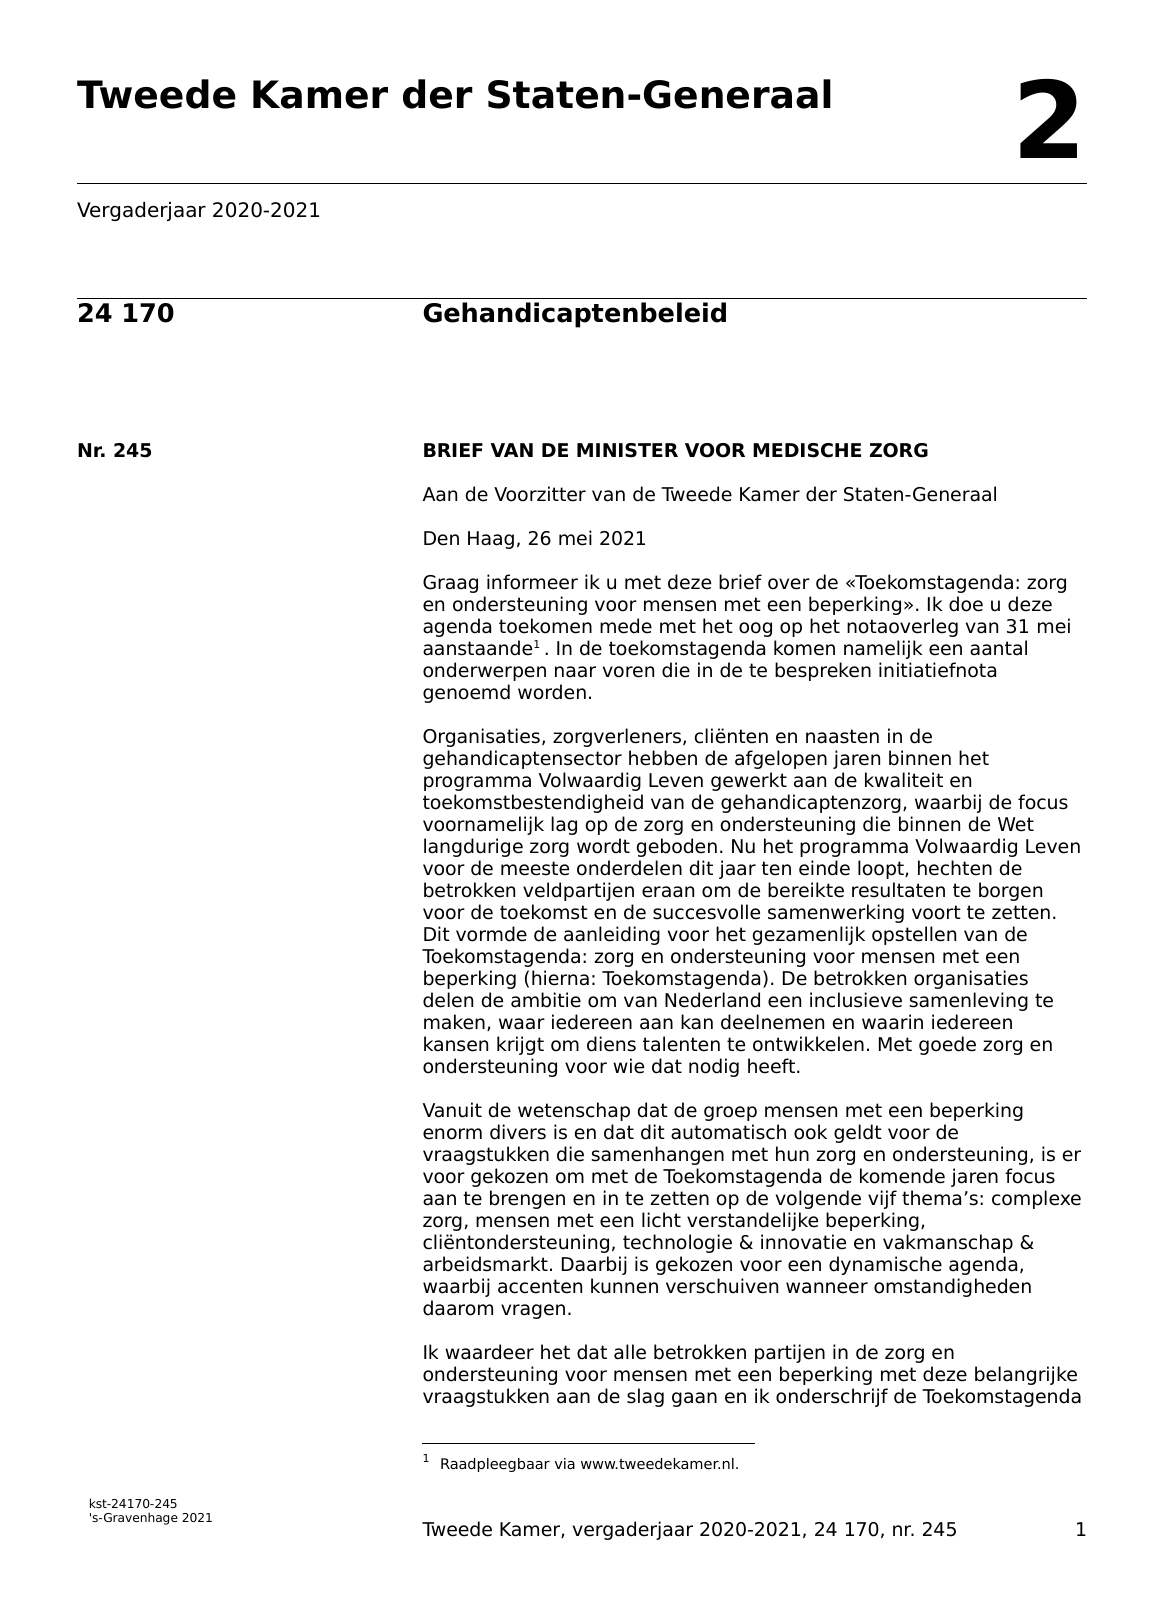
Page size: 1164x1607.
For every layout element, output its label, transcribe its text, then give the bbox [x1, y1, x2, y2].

table_cell Vergaderjaar 2020-2021 [77, 184, 1087, 298]
text Den Haag, 26 mei 2021 [422, 528, 1087, 550]
text Organisaties, zorgverleners, cliënten en naasten in de gehandicaptensector hebben de afgelopen jaren binnen het programma Volwaardig Leven gewerkt aan de kwaliteit en toekomstbestendigheid van de gehandicaptenzorg, waarbij de focus voornamelijk lag op de zorg en ondersteuning die binnen de Wet langdurige zorg wordt geboden. Nu het programma Volwaardig Leven voor de meeste onderdelen dit jaar ten einde loopt, hechten de betrokken veldpartijen eraan om de bereikte resultaten te borgen voor de toekomst en de succesvolle samenwerking voort te zetten. Dit vormde de aanleiding voor het gezamenlijk opstellen van de Toekomstagenda: zorg en ondersteuning voor mensen met een beperking (hierna: Toekomstagenda). De betrokken organisaties delen de ambitie om van Nederland een inclusieve samenleving te maken, waar iedereen aan kan deelnemen en waarin iedereen kansen krijgt om diens talenten te ontwikkelen. Met goede zorg en ondersteuning voor wie dat nodig heeft. [422, 726, 1087, 1078]
text Graag informeer ik u met deze brief over de «Toekomstagenda: zorg en ondersteuning voor mensen met een beperking». Ik doe u deze agenda toekomen mede met het oog op het notaoverleg van 31 mei aanstaande. In de toekomstagenda komen namelijk een aantal onderwerpen naar voren die in de te bespreken initiatiefnota genoemd worden. [422, 572, 1087, 704]
subtitle Nr. 245 BRIEF VAN DE MINISTER VOOR MEDISCHE ZORG [77, 440, 1087, 462]
text kst-24170-245 [88, 1497, 323, 1511]
table_header 2 [886, 59, 1087, 183]
text 's-Gravenhage 2021 [88, 1511, 323, 1525]
text Ik waardeer het dat alle betrokken partijen in de zorg en ondersteuning voor mensen met een beperking met deze belangrijke vraagstukken aan de slag gaan en ik onderschrijf de Toekomstagenda [422, 1342, 1087, 1408]
table_header Tweede Kamer der Staten-Generaal [77, 59, 886, 183]
text Raadpleegbaar via www.tweedekamer.nl. [422, 1452, 1087, 1474]
text Aan de Voorzitter van de Tweede Kamer der Staten-Generaal [422, 484, 1087, 506]
text Vanuit de wetenschap dat de groep mensen met een beperking enorm divers is en dat dit automatisch ook geldt voor de vraagstukken die samenhangen met hun zorg en ondersteuning, is er voor gekozen om met de Toekomstagenda de komende jaren focus aan te brengen en in te zetten op de volgende vijf thema’s: complexe zorg, mensen met een licht verstandelijke beperking, cliëntondersteuning, technologie & innovatie en vakmanschap & arbeidsmarkt. Daarbij is gekozen voor een dynamische agenda, waarbij accenten kunnen verschuiven wanneer omstandigheden daarom vragen. [422, 1100, 1087, 1320]
subtitle 24 170 Gehandicaptenbeleid [77, 299, 1087, 329]
